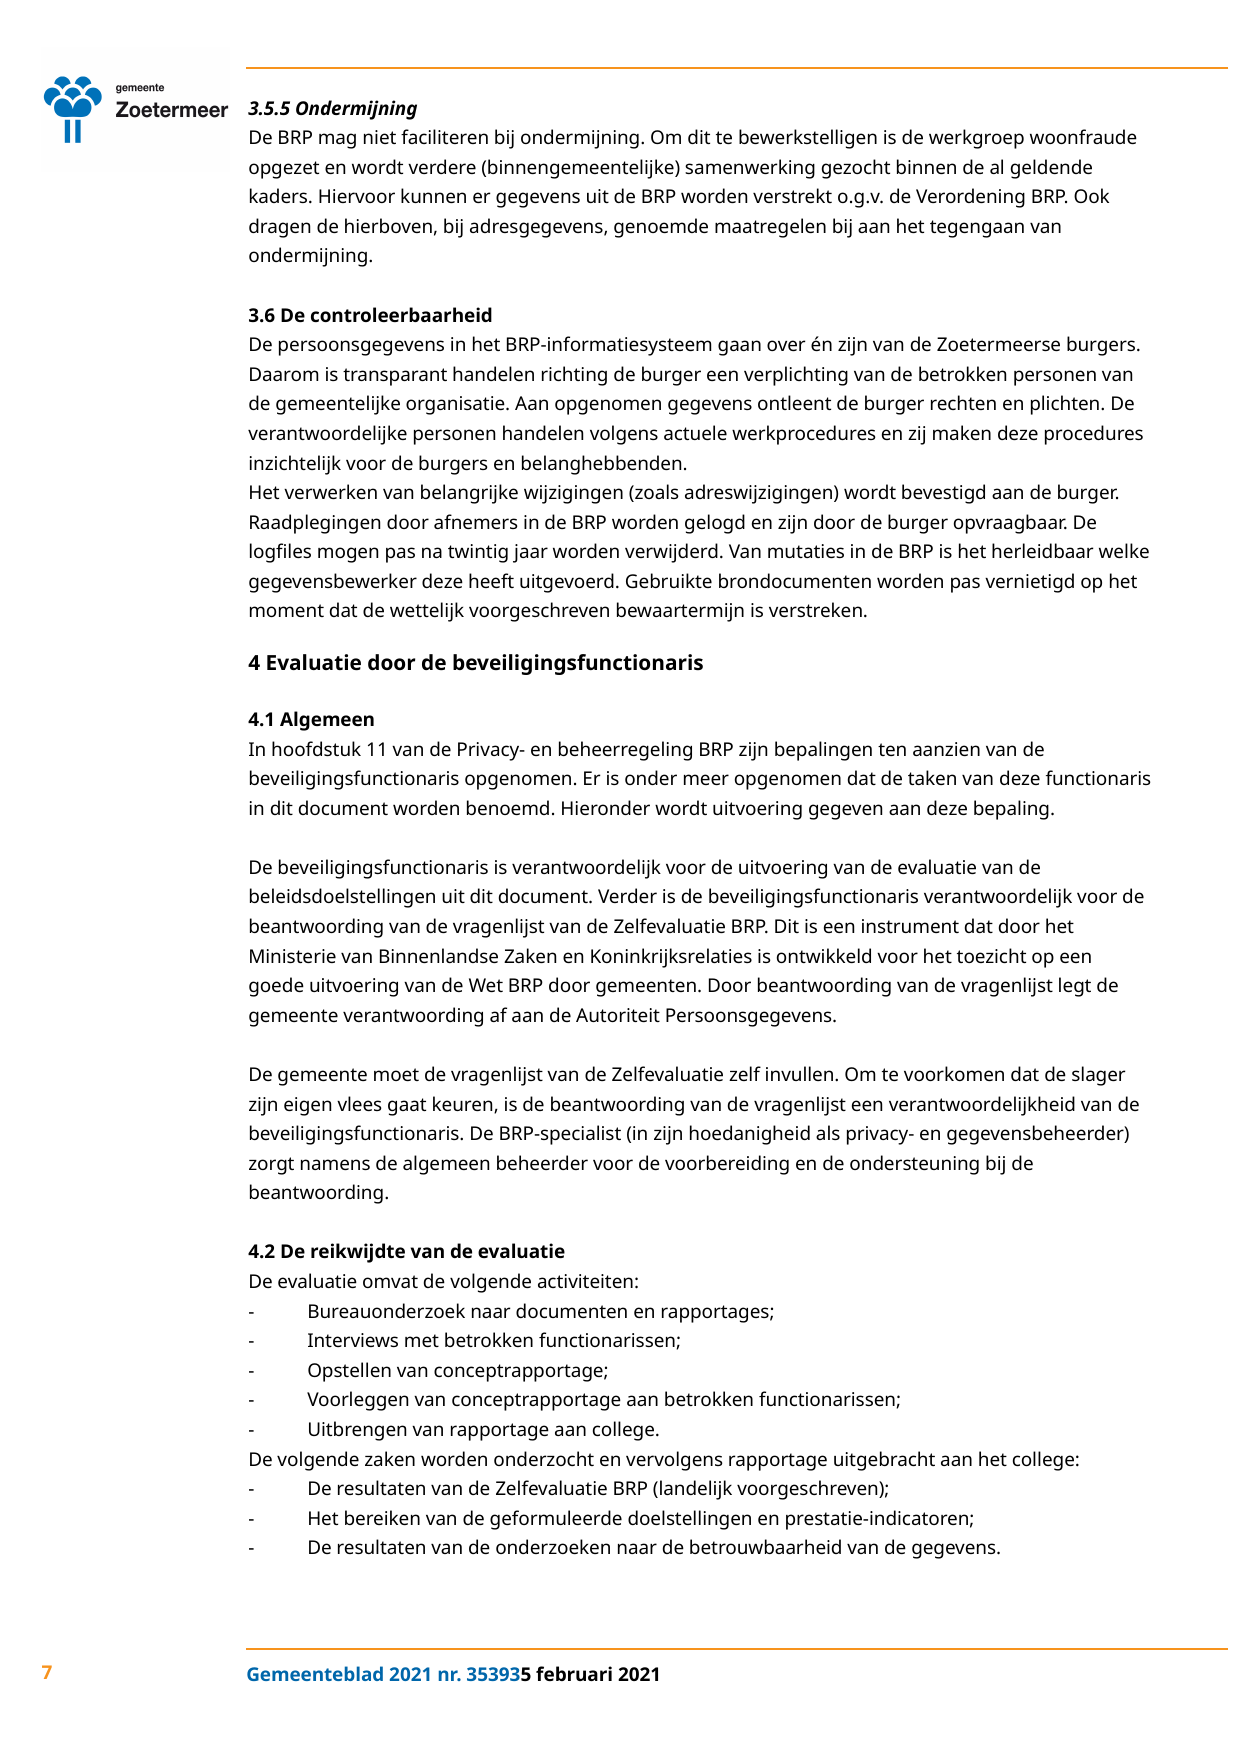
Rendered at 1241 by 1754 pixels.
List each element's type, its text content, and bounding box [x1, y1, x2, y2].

list De resultaten van de onderzoeken naar de betrouwbaarheid van de gegevens. [248, 1534, 1152, 1560]
list Uitbrengen van rapportage aan college. [248, 1416, 1152, 1442]
list De resultaten van de Zelfevaluatie BRP (landelijk voorgeschreven); [248, 1475, 1152, 1501]
text 3.5.5 Ondermijning [248, 95, 1152, 121]
text 3.6 De controleerbaarheid [248, 302, 1152, 328]
text De BRP mag niet faciliteren bij ondermijning. Om dit te bewerkstelligen is de werkgroep woonfraude opgezet en wordt verdere (binnengemeentelijke) samenwerking gezocht binnen de al geldende kaders. Hiervoor kunnen er gegevens uit de BRP worden verstrekt o.g.v. de Verordening BRP. Ook dragen de hierboven, bij adresgegevens, genoemde maatregelen bij aan het tegengaan van ondermijning. [248, 124, 1152, 268]
list Opstellen van conceptrapportage; [248, 1357, 1152, 1383]
text 4.1 Algemeen [248, 706, 1152, 732]
list Het bereiken van de geformuleerde doelstellingen en prestatie-indicatoren; [248, 1505, 1152, 1531]
text De beveiligingsfunctionaris is verantwoordelijk voor de uitvoering van de evaluatie van de beleidsdoelstellingen uit dit document. Verder is de beveiligingsfunctionaris verantwoordelijk voor de beantwoording van de vragenlijst van de Zelfevaluatie BRP. Dit is een instrument dat door het Ministerie van Binnenlandse Zaken en Koninkrijksrelaties is ontwikkeld voor het toezicht op een goede uitvoering van de Wet BRP door gemeenten. Door beantwoording van de vragenlijst legt de gemeente verantwoording af aan de Autoriteit Persoonsgegevens. [248, 854, 1152, 1028]
text De persoonsgegevens in het BRP-informatiesysteem gaan over én zijn van de Zoetermeerse burgers. Daarom is transparant handelen richting de burger een verplichting van de betrokken personen van de gemeentelijke organisatie. Aan opgenomen gegevens ontleent de burger rechten en plichten. De verantwoordelijke personen handelen volgens actuele werkprocedures en zij maken deze procedures inzichtelijk voor de burgers en belanghebbenden. [248, 331, 1152, 476]
list Voorleggen van conceptrapportage aan betrokken functionarissen; [248, 1387, 1152, 1412]
picture [41, 47, 231, 172]
text De volgende zaken worden onderzocht en vervolgens rapportage uitgebracht aan het college: [248, 1446, 1152, 1471]
text In hoofdstuk 11 van de Privacy- en beheerregeling BRP zijn bepalingen ten aanzien van de beveiligingsfunctionaris opgenomen. Er is onder meer opgenomen dat de taken van deze functionaris in dit document worden benoemd. Hieronder wordt uitvoering gegeven aan deze bepaling. [248, 736, 1152, 821]
text 4 Evaluatie door de beveiligingsfunctionaris [248, 648, 1152, 677]
list Interviews met betrokken functionarissen; [248, 1327, 1152, 1353]
text 4.2 De reikwijdte van de evaluatie [248, 1239, 1152, 1264]
text Het verwerken van belangrijke wijzigingen (zoals adreswijzigingen) wordt bevestigd aan de burger. Raadplegingen door afnemers in de BRP worden gelogd en zijn door de burger opvraagbaar. De logfiles mogen pas na twintig jaar worden verwijderd. Van mutaties in de BRP is het herleidbaar welke gegevensbewerker deze heeft uitgevoerd. Gebruikte brondocumenten worden pas vernietigd op het moment dat de wettelijk voorgeschreven bewaartermijn is verstreken. [248, 479, 1152, 623]
list Bureauonderzoek naar documenten en rapportages; [248, 1298, 1152, 1323]
text De evaluatie omvat de volgende activiteiten: [248, 1268, 1152, 1294]
text De gemeente moet de vragenlijst van de Zelfevaluatie zelf invullen. Om te voorkomen dat de slager zijn eigen vlees gaat keuren, is de beantwoording van de vragenlijst een verantwoordelijkheid van de beveiligingsfunctionaris. De BRP-specialist (in zijn hoedanigheid als privacy- en gegevensbeheerder) zorgt namens de algemeen beheerder voor de voorbereiding en de ondersteuning bij de beantwoording. [248, 1061, 1152, 1205]
